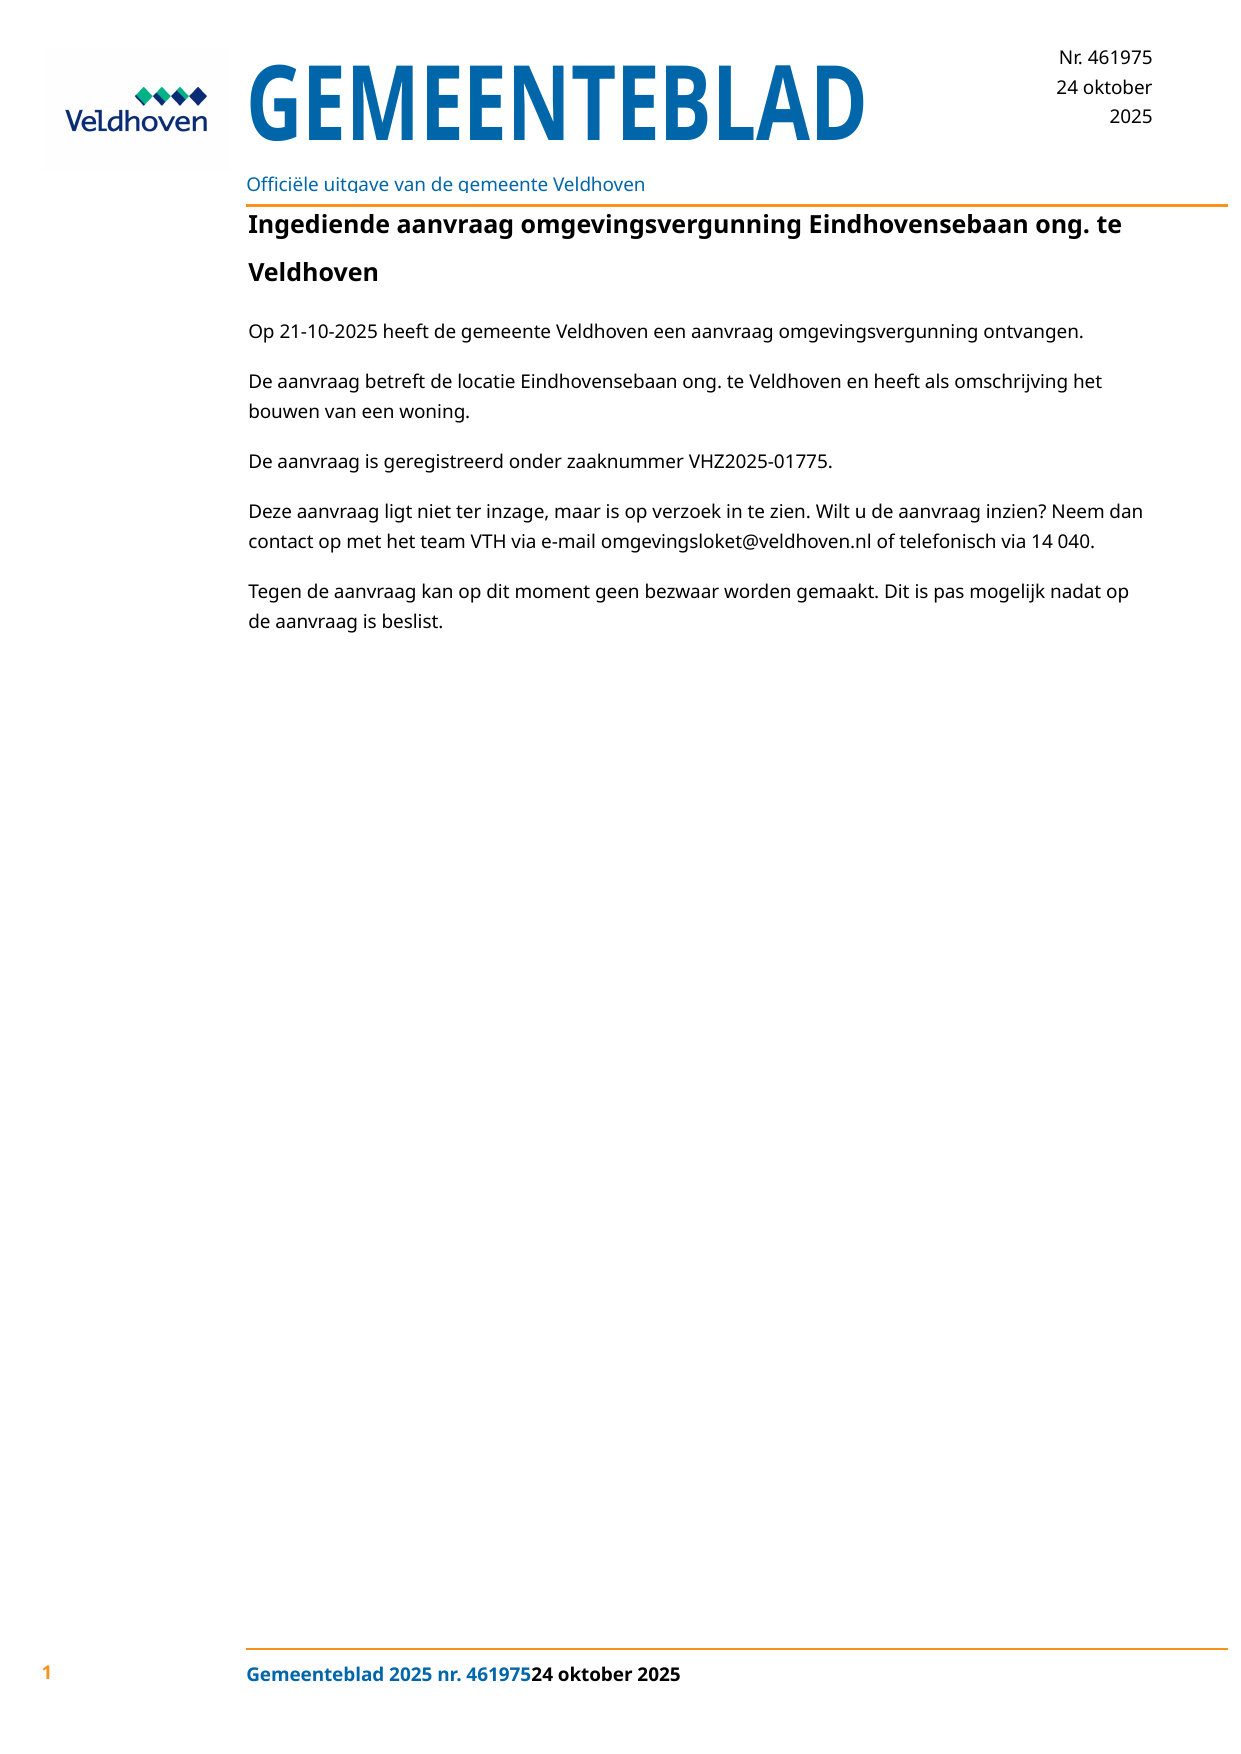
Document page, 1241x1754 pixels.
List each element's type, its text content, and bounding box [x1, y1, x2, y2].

text Tegen de aanvraag kan op dit moment geen bezwaar worden gemaakt. Dit is pas mogelijk nadat op de aanvraag is beslist. [248, 579, 1152, 634]
text De aanvraag is geregistreerd onder zaaknummer VHZ2025-01775. [248, 448, 1152, 474]
text Deze aanvraag ligt niet ter inzage, maar is op verzoek in te zien. Wilt u de aanvraag inzien? Neem dan contact op met het team VTH via e-mail omgevingsloket@veldhoven.nl of telefonisch via 14 040. [248, 499, 1152, 554]
picture [41, 47, 231, 172]
text De aanvraag betreft de locatie Eindhovensebaan ong. te Veldhoven en heeft als omschrijving het bouwen van een woning. [248, 368, 1152, 424]
text Ingediende aanvraag omgevingsvergunning Eindhovensebaan ong. te Veldhoven [248, 207, 1152, 288]
text Op 21-10-2025 heeft de gemeente Veldhoven een aanvraag omgevingsvergunning ontvangen. [248, 318, 1152, 344]
